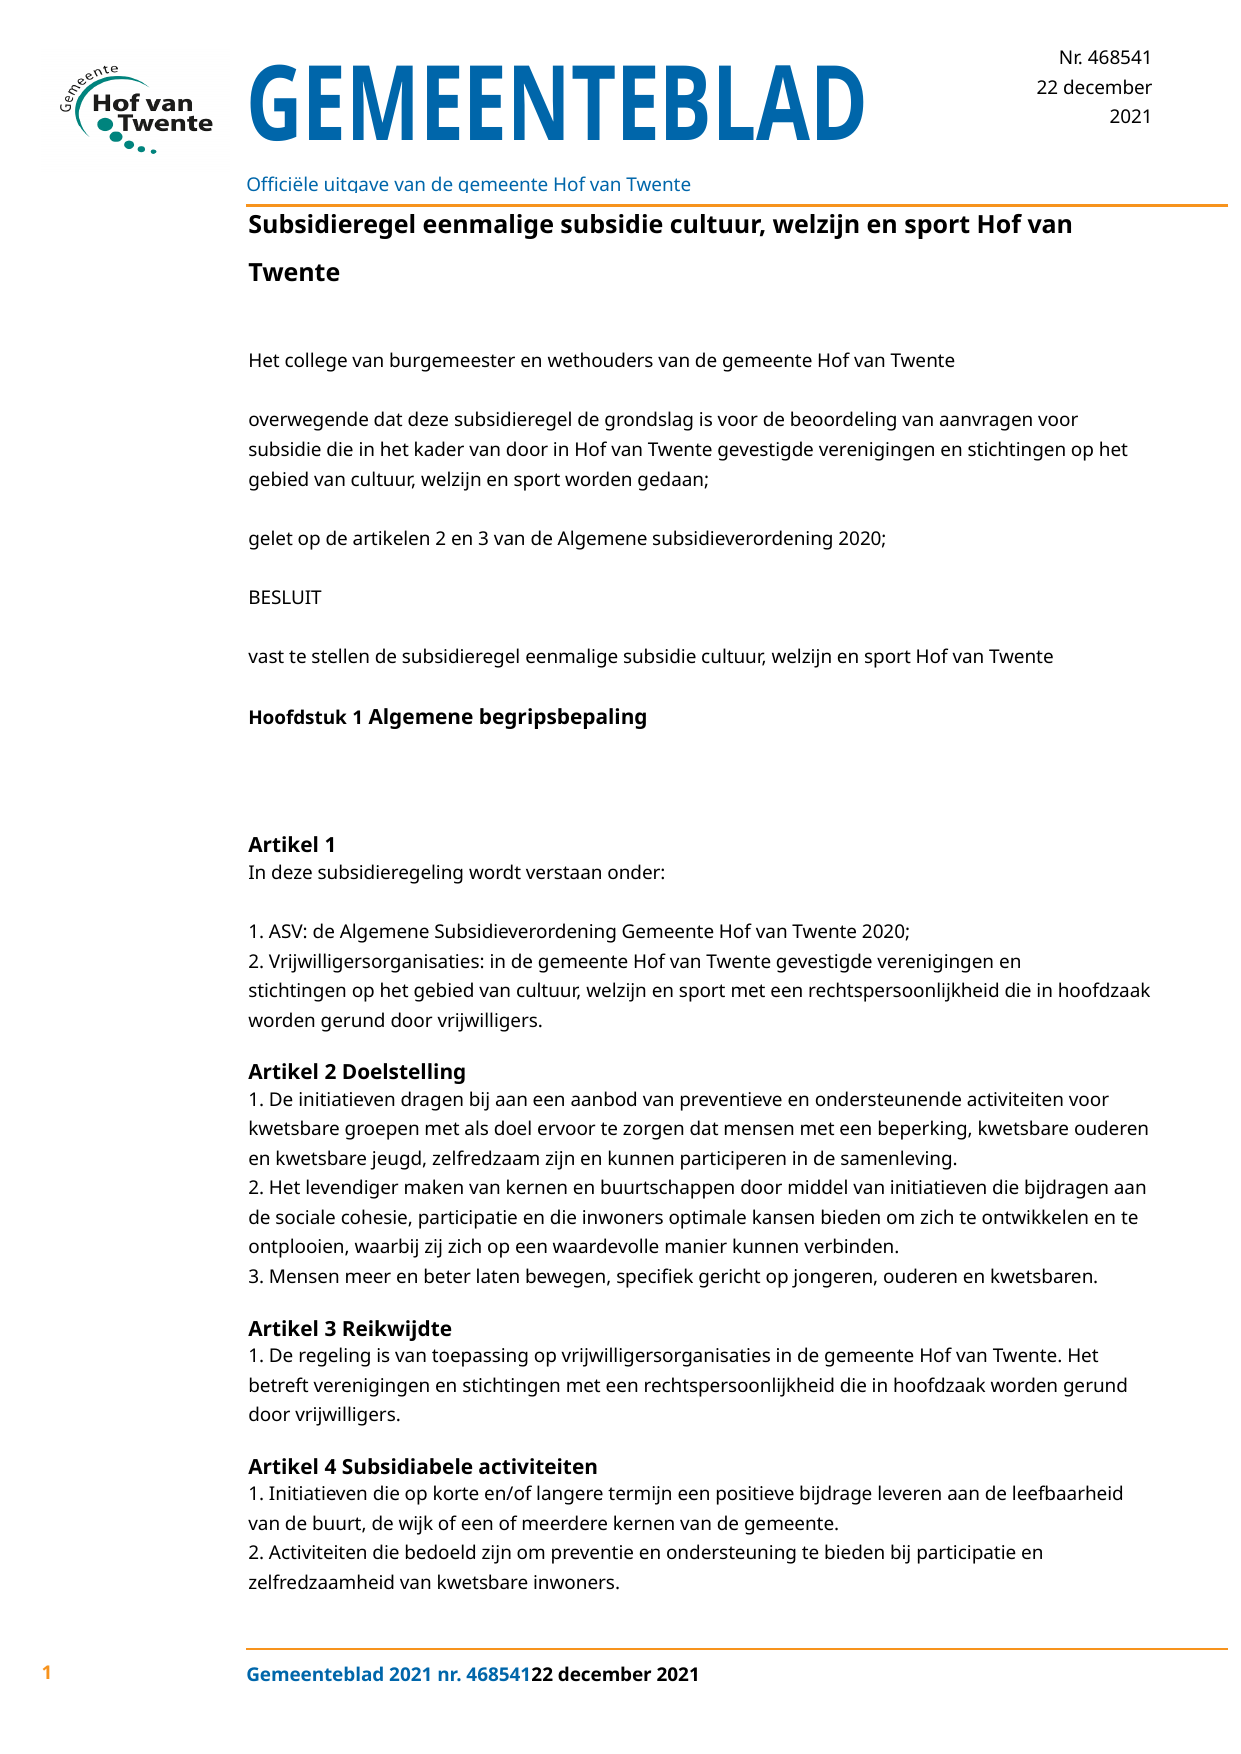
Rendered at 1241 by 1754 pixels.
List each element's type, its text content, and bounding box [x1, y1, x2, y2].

text Het college van burgemeester en wethouders van de gemeente Hof van Twente [248, 347, 1152, 373]
text Artikel 1 [248, 831, 1152, 859]
text Subsidieregel eenmalige subsidie cultuur, welzijn en sport Hof van Twente [248, 207, 1152, 288]
text 2. Vrijwilligersorganisaties: in de gemeente Hof van Twente gevestigde verenigingen en [248, 948, 1152, 973]
text gelet op de artikelen 2 en 3 van de Algemene subsidieverordening 2020; [248, 525, 1152, 551]
text Hoofdstuk 1 Algemene begripsbepaling [248, 702, 1152, 731]
text 1. De initiatieven dragen bij aan een aanbod van preventieve en ondersteunende activiteiten voor kwetsbare groepen met als doel ervoor te zorgen dat mensen met een beperking, kwetsbare ouderen en kwetsbare jeugd, zelfredzaam zijn en kunnen participeren in de samenleving. [248, 1086, 1152, 1171]
text 1. De regeling is van toepassing op vrijwilligersorganisaties in de gemeente Hof van Twente. Het betreft verenigingen en stichtingen met een rechtspersoonlijkheid die in hoofdzaak worden gerund door vrijwilligers. [248, 1342, 1152, 1427]
text 3. Mensen meer en beter laten bewegen, specifiek gericht op jongeren, ouderen en kwetsbaren. [248, 1263, 1152, 1289]
text 2. Activiteiten die bedoeld zijn om preventie en ondersteuning te bieden bij participatie en zelfredzaamheid van kwetsbare inwoners. [248, 1539, 1152, 1595]
text Artikel 2 Doelstelling [248, 1057, 1152, 1086]
text 2. Het levendiger maken van kernen en buurtschappen door middel van initiatieven die bijdragen aan de sociale cohesie, participatie en die inwoners optimale kansen bieden om zich te ontwikkelen en te ontplooien, waarbij zij zich op een waardevolle manier kunnen verbinden. [248, 1174, 1152, 1259]
text vast te stellen de subsidieregel eenmalige subsidie cultuur, welzijn en sport Hof van Twente [248, 643, 1152, 669]
picture [41, 47, 231, 172]
text BESLUIT [248, 584, 1152, 610]
text 1. Initiatieven die op korte en/of langere termijn een positieve bijdrage leveren aan de leefbaarheid van de buurt, de wijk of een of meerdere kernen van de gemeente. [248, 1480, 1152, 1536]
text Artikel 3 Reikwijdte [248, 1314, 1152, 1342]
text Artikel 4 Subsidiabele activiteiten [248, 1452, 1152, 1480]
text In deze subsidieregeling wordt verstaan onder: [248, 859, 1152, 885]
text 1. ASV: de Algemene Subsidieverordening Gemeente Hof van Twente 2020; [248, 918, 1152, 944]
text stichtingen op het gebied van cultuur, welzijn en sport met een rechtspersoonlijkheid die in hoofdzaak worden gerund door vrijwilligers. [248, 977, 1152, 1033]
text overwegende dat deze subsidieregel de grondslag is voor de beoordeling van aanvragen voor subsidie die in het kader van door in Hof van Twente gevestigde verenigingen en stichtingen op het gebied van cultuur, welzijn en sport worden gedaan; [248, 407, 1152, 492]
